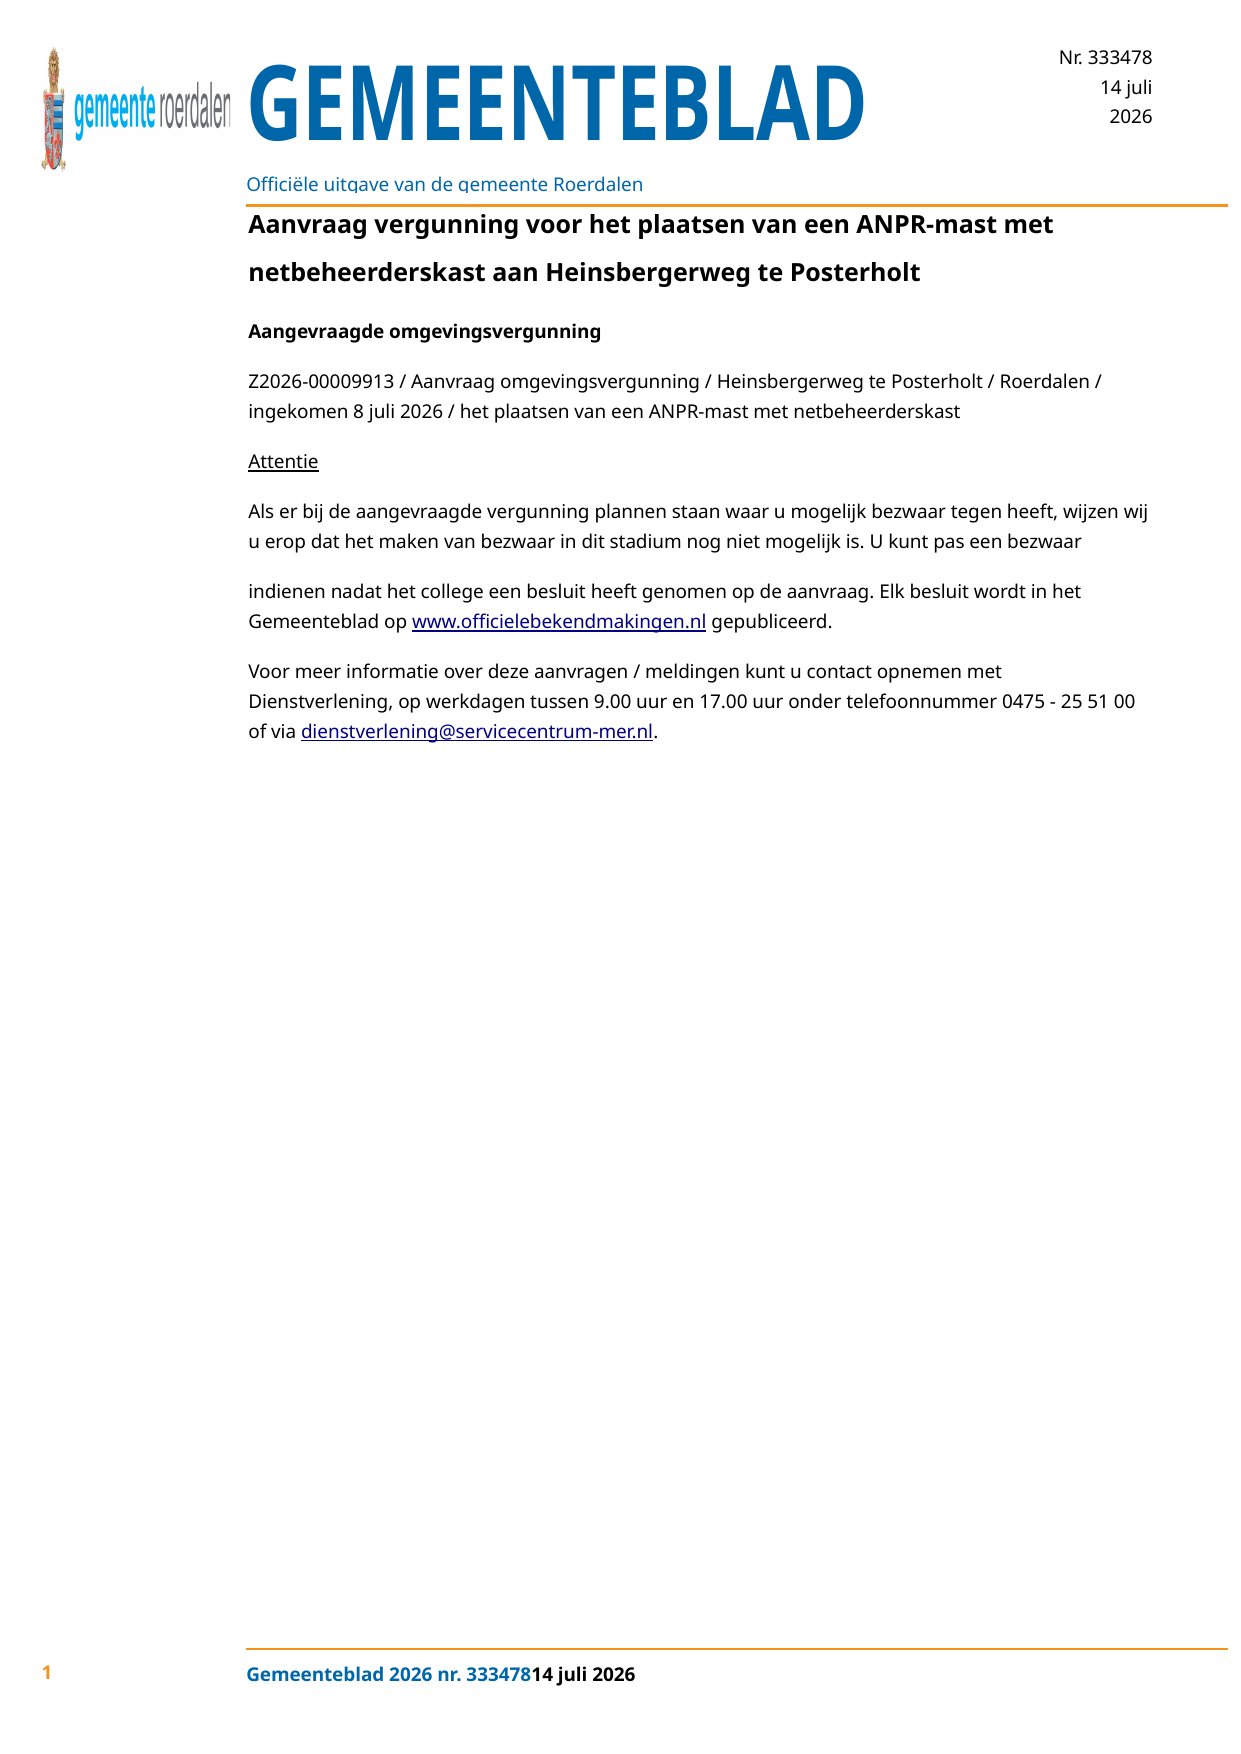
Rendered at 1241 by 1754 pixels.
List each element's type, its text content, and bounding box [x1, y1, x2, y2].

text indienen nadat het college een besluit heeft genomen op de aanvraag. Elk besluit wordt in het Gemeenteblad op www.officielebekendmakingen.nl gepubliceerd. [248, 579, 1152, 634]
text Aanvraag vergunning voor het plaatsen van een ANPR-mast met netbeheerderskast aan Heinsbergerweg te Posterholt [248, 207, 1152, 288]
text Als er bij de aangevraagde vergunning plannen staan waar u mogelijk bezwaar tegen heeft, wijzen wij u erop dat het maken van bezwaar in dit stadium nog niet mogelijk is. U kunt pas een bezwaar [248, 499, 1152, 554]
text Voor meer informatie over deze aanvragen / meldingen kunt u contact opnemen met Dienstverlening, op werkdagen tussen 9.00 uur en 17.00 uur onder telefoonnummer 0475 - 25 51 00 of via dienstverlening@servicecentrum-mer.nl. [248, 659, 1152, 744]
text Z2026-00009913 / Aanvraag omgevingsvergunning / Heinsbergerweg te Posterholt / Roerdalen / ingekomen 8 juli 2026 / het plaatsen van een ANPR-mast met netbeheerderskast [248, 368, 1152, 424]
picture [41, 47, 231, 172]
text Attentie [248, 448, 1152, 474]
text Aangevraagde omgevingsvergunning [248, 318, 1152, 344]
